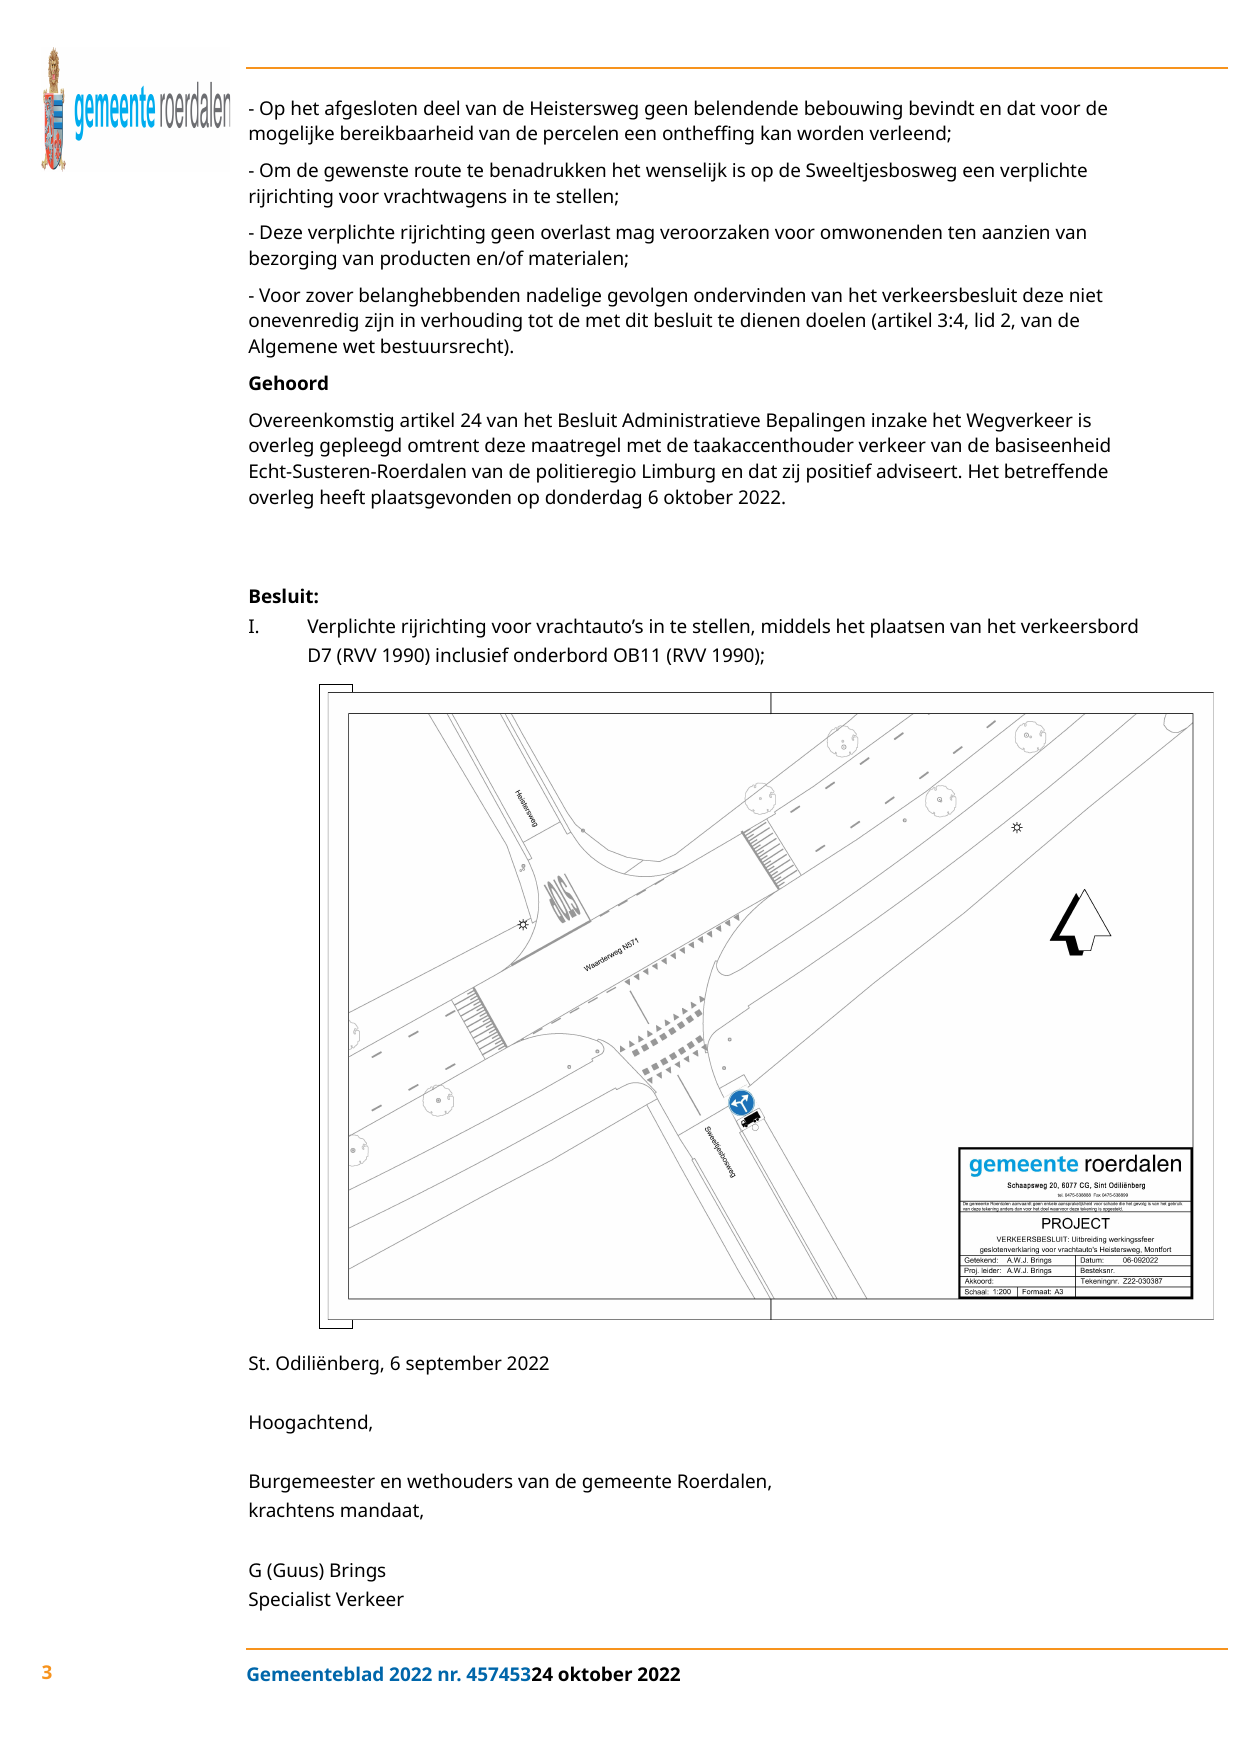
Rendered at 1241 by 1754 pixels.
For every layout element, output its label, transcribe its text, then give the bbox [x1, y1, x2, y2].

picture [41, 47, 231, 172]
text - Voor zover belanghebbenden nadelige gevolgen ondervinden van het verkeersbesluit deze niet onevenredig zijn in verhouding tot de met dit besluit te dienen doelen (artikel 3:4, lid 2, van de Algemene wet bestuursrecht). [248, 282, 1152, 359]
text - Deze verplichte rijrichting geen overlast mag veroorzaken voor omwonenden ten aanzien van bezorging van producten en/of materialen; [248, 219, 1152, 271]
text Hoogachtend, [248, 1409, 1152, 1435]
text G (Guus) Brings [248, 1557, 1152, 1583]
list Verplichte rijrichting voor vrachtauto’s in te stellen, middels het plaatsen van het verkeersbord D7 (RVV 1990) inclusief onderbord OB11 (RVV 1990); [248, 613, 1152, 668]
text Overeenkomstig artikel 24 van het Besluit Administratieve Bepalingen inzake het Wegverkeer is overleg gepleegd omtrent deze maatregel met de taakaccenthouder verkeer van de basiseenheid Echt-Susteren-Roerdalen van de politieregio Limburg en dat zij positief adviseert. Het betreffende overleg heeft plaatsgevonden op donderdag 6 oktober 2022. [248, 407, 1152, 510]
text Besluit: [248, 583, 1152, 609]
text Burgemeester en wethouders van de gemeente Roerdalen, [248, 1468, 1152, 1494]
text Specialist Verkeer [248, 1586, 1152, 1612]
text Gehoord [248, 370, 1152, 396]
text krachtens mandaat, [248, 1498, 1152, 1523]
text - Op het afgesloten deel van de Heistersweg geen belendende bebouwing bevindt en dat voor de mogelijke bereikbaarheid van de percelen een ontheffing kan worden verleend; [248, 95, 1152, 146]
text St. Odiliënberg, 6 september 2022 [248, 1350, 1152, 1376]
picture [327, 692, 1214, 1320]
text - Om de gewenste route te benadrukken het wenselijk is op de Sweeltjesbosweg een verplichte rijrichting voor vrachtwagens in te stellen; [248, 157, 1152, 209]
